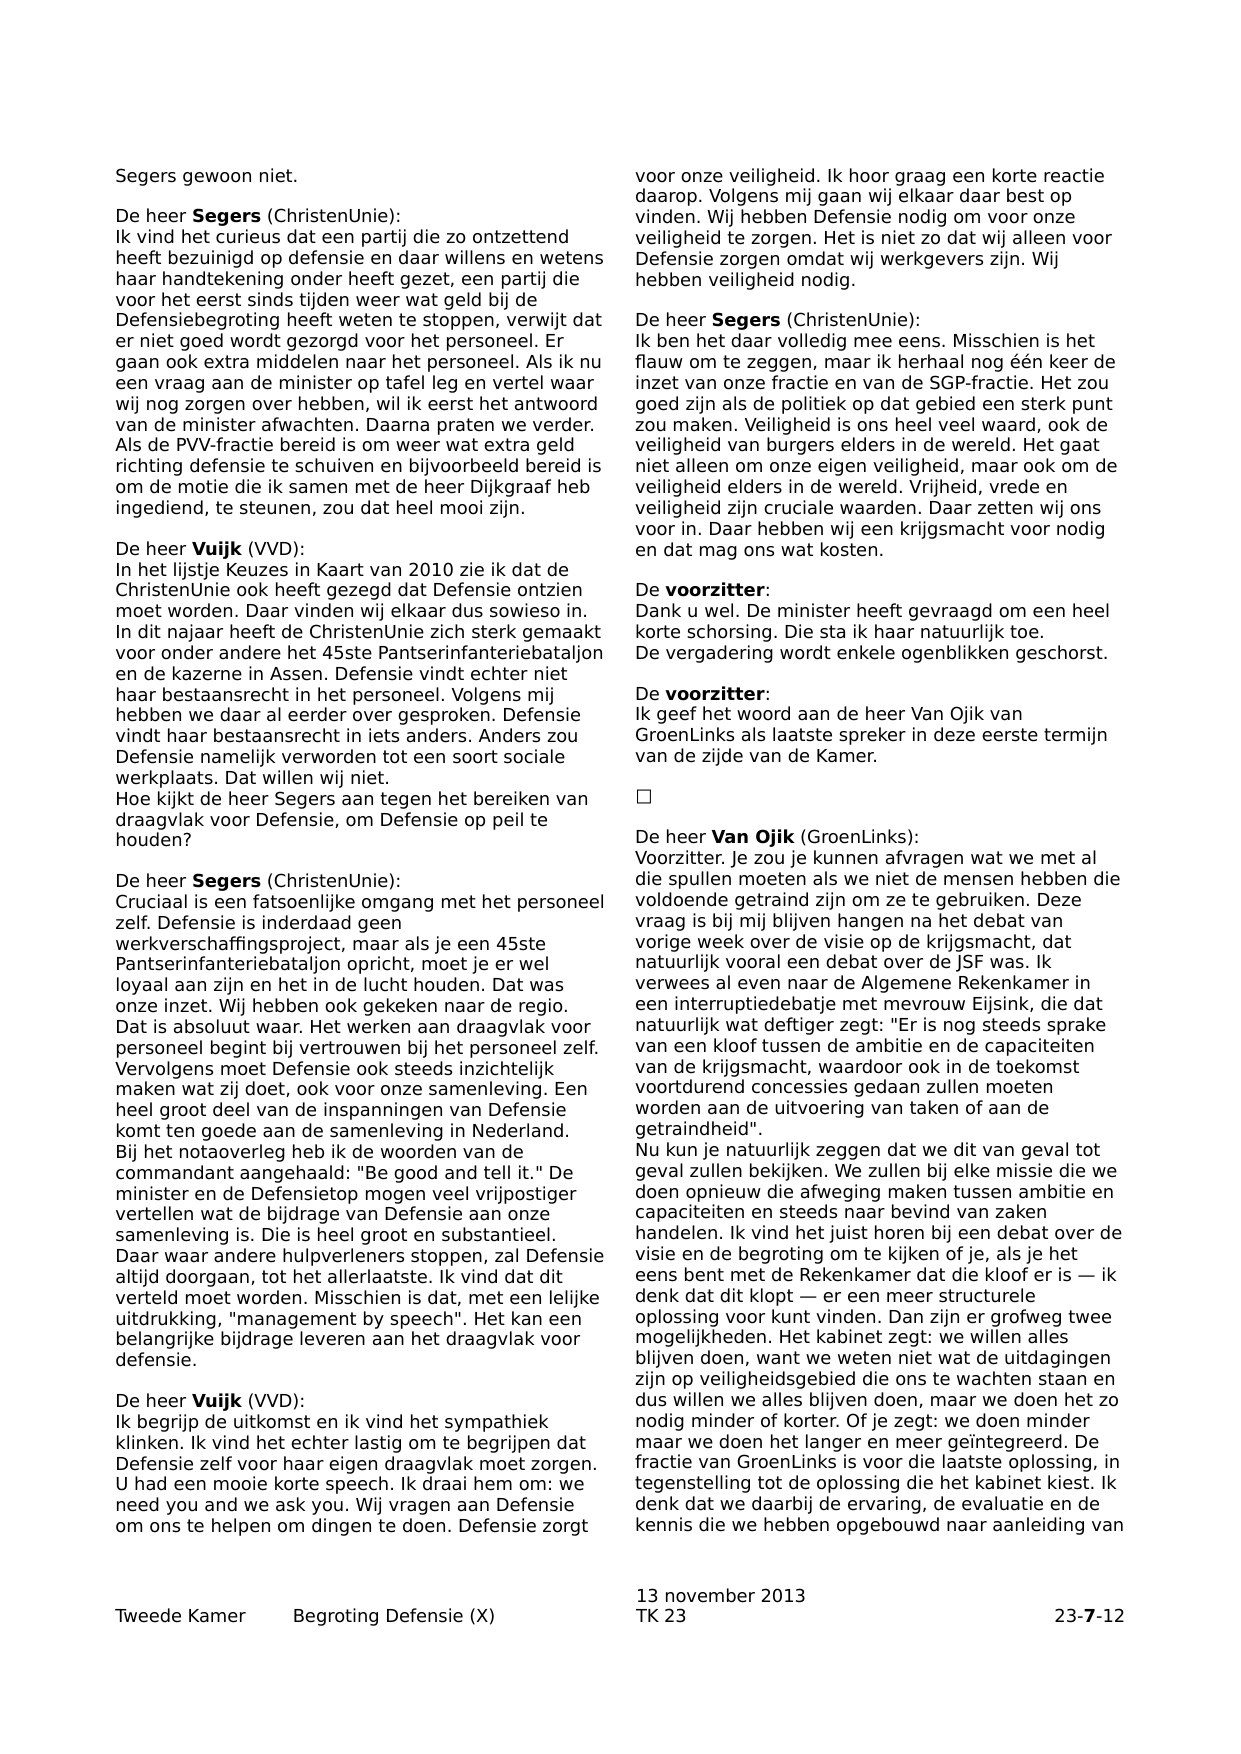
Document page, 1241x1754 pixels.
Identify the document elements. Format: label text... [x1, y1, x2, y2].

text Hoe kijkt de heer Segers aan tegen het bereiken van draagvlak voor Defensie, om Defensie op peil te houden? [115, 788, 605, 851]
text De voorzitter: [635, 580, 1125, 601]
text De vergadering wordt enkele ogenblikken geschorst. [635, 643, 1125, 663]
text Nu kun je natuurlijk zeggen dat we dit van geval tot geval zullen bekijken. We zullen bij elke missie die we doen opnieuw die afweging maken tussen ambitie en capaciteiten en steeds naar bevind van zaken handelen. Ik vind het juist horen bij een debat over de visie en de begroting om te kijken of je, als je het eens bent met de Rekenkamer dat die kloof er is — ik denk dat dit klopt — er een meer structurele oplossing voor kunt vinden. Dan zijn er grofweg twee mogelijkheden. Het kabinet zegt: we willen alles blijven doen, want we weten niet wat de uitdagingen zijn op veiligheidsgebied die ons te wachten staan en dus willen we alles blijven doen, maar we doen het zo nodig minder of korter. Of je zegt: we doen minder maar we doen het langer en meer geïntegreerd. De fractie van GroenLinks is voor die laatste oplossing, in tegenstelling tot de oplossing die het kabinet kiest. Ik denk dat we daarbij de ervaring, de evaluatie en de kennis die we hebben opgebouwd naar aanleiding van [635, 1140, 1125, 1536]
text De heer Vuijk (VVD): [115, 538, 605, 559]
text Dank u wel. De minister heeft gevraagd om een heel korte schorsing. Die sta ik haar natuurlijk toe. [635, 601, 1125, 643]
text De heer Vuijk (VVD): [115, 1391, 605, 1412]
text Ik vind het curieus dat een partij die zo ontzettend heeft bezuinigd op defensie en daar willens en wetens haar handtekening onder heeft gezet, een partij die voor het eerst sinds tijden weer wat geld bij de Defensiebegroting heeft weten te stoppen, verwijt dat er niet goed wordt gezorgd voor het personeel. Er gaan ook extra middelen naar het personeel. Als ik nu een vraag aan de minister op tafel leg en vertel waar wij nog zorgen over hebben, wil ik eerst het antwoord van de minister afwachten. Daarna praten we verder. Als de PVV-fractie bereid is om weer wat extra geld richting defensie te schuiven en bijvoorbeeld bereid is om de motie die ik samen met de heer Dijkgraaf heb ingediend, te steunen, zou dat heel mooi zijn. [115, 227, 605, 518]
text Cruciaal is een fatsoenlijke omgang met het personeel zelf. Defensie is inderdaad geen werkverschaffingsproject, maar als je een 45ste Pantserinfanteriebataljon opricht, moet je er wel loyaal aan zijn en het in de lucht houden. Dat was onze inzet. Wij hebben ook gekeken naar de regio. Dat is absoluut waar. Het werken aan draagvlak voor personeel begint bij vertrouwen bij het personeel zelf. Vervolgens moet Defensie ook steeds inzichtelijk maken wat zij doet, ook voor onze samenleving. Een heel groot deel van de inspanningen van Defensie komt ten goede aan de samenleving in Nederland. [115, 892, 605, 1142]
text Ik geef het woord aan de heer Van Ojik van GroenLinks als laatste spreker in deze eerste termijn van de zijde van de Kamer. [635, 704, 1125, 767]
text De heer Van Ojik (GroenLinks): [635, 827, 1125, 848]
text ⬜ [635, 787, 1125, 807]
text Bij het notaoverleg heb ik de woorden van de commandant aangehaald: "Be good and tell it." De minister en de Defensietop mogen veel vrijpostiger vertellen wat de bijdrage van Defensie aan onze samenleving is. Die is heel groot en substantieel. Daar waar andere hulpverleners stoppen, zal Defensie altijd doorgaan, tot het allerlaatste. Ik vind dat dit verteld moet worden. Misschien is dat, met een lelijke uitdrukking, "management by speech". Het kan een belangrijke bijdrage leveren aan het draagvlak voor defensie. [115, 1142, 605, 1371]
text Ik begrijp de uitkomst en ik vind het sympathiek klinken. Ik vind het echter lastig om te begrijpen dat Defensie zelf voor haar eigen draagvlak moet zorgen. U had een mooie korte speech. Ik draai hem om: we need you and we ask you. Wij vragen aan Defensie om ons te helpen om dingen te doen. Defensie zorgt [115, 1412, 605, 1537]
text De heer Segers (ChristenUnie): [115, 206, 605, 227]
text De heer Segers (ChristenUnie): [635, 310, 1125, 331]
text De voorzitter: [635, 683, 1125, 704]
text In het lijstje Keuzes in Kaart van 2010 zie ik dat de ChristenUnie ook heeft gezegd dat Defensie ontzien moet worden. Daar vinden wij elkaar dus sowieso in. In dit najaar heeft de ChristenUnie zich sterk gemaakt voor onder andere het 45ste Pantserinfanteriebataljon en de kazerne in Assen. Defensie vindt echter niet haar bestaansrecht in het personeel. Volgens mij hebben we daar al eerder over gesproken. Defensie vindt haar bestaansrecht in iets anders. Anders zou Defensie namelijk verworden tot een soort sociale werkplaats. Dat willen wij niet. [115, 559, 605, 788]
text De heer Segers (ChristenUnie): [115, 871, 605, 892]
text Voorzitter. Je zou je kunnen afvragen wat we met al die spullen moeten als we niet de mensen hebben die voldoende getraind zijn om ze te gebruiken. Deze vraag is bij mij blijven hangen na het debat van vorige week over de visie op de krijgsmacht, dat natuurlijk vooral een debat over de JSF was. Ik verwees al even naar de Algemene Rekenkamer in een interruptiedebatje met mevrouw Eijsink, die dat natuurlijk wat deftiger zegt: "Er is nog steeds sprake van een kloof tussen de ambitie en de capaciteiten van de krijgsmacht, waardoor ook in de toekomst voortdurend concessies gedaan zullen moeten worden aan de uitvoering van taken of aan de getraindheid". [635, 848, 1125, 1140]
text voor onze veiligheid. Ik hoor graag een korte reactie daarop. Volgens mij gaan wij elkaar daar best op vinden. Wij hebben Defensie nodig om voor onze veiligheid te zorgen. Het is niet zo dat wij alleen voor Defensie zorgen omdat wij werkgevers zijn. Wij hebben veiligheid nodig. [635, 165, 1125, 290]
text Segers gewoon niet. [115, 165, 605, 186]
text Ik ben het daar volledig mee eens. Misschien is het flauw om te zeggen, maar ik herhaal nog één keer de inzet van onze fractie en van de SGP-fractie. Het zou goed zijn als de politiek op dat gebied een sterk punt zou maken. Veiligheid is ons heel veel waard, ook de veiligheid van burgers elders in de wereld. Het gaat niet alleen om onze eigen veiligheid, maar ook om de veiligheid elders in de wereld. Vrijheid, vrede en veiligheid zijn cruciale waarden. Daar zetten wij ons voor in. Daar hebben wij een krijgsmacht voor nodig en dat mag ons wat kosten. [635, 331, 1125, 560]
